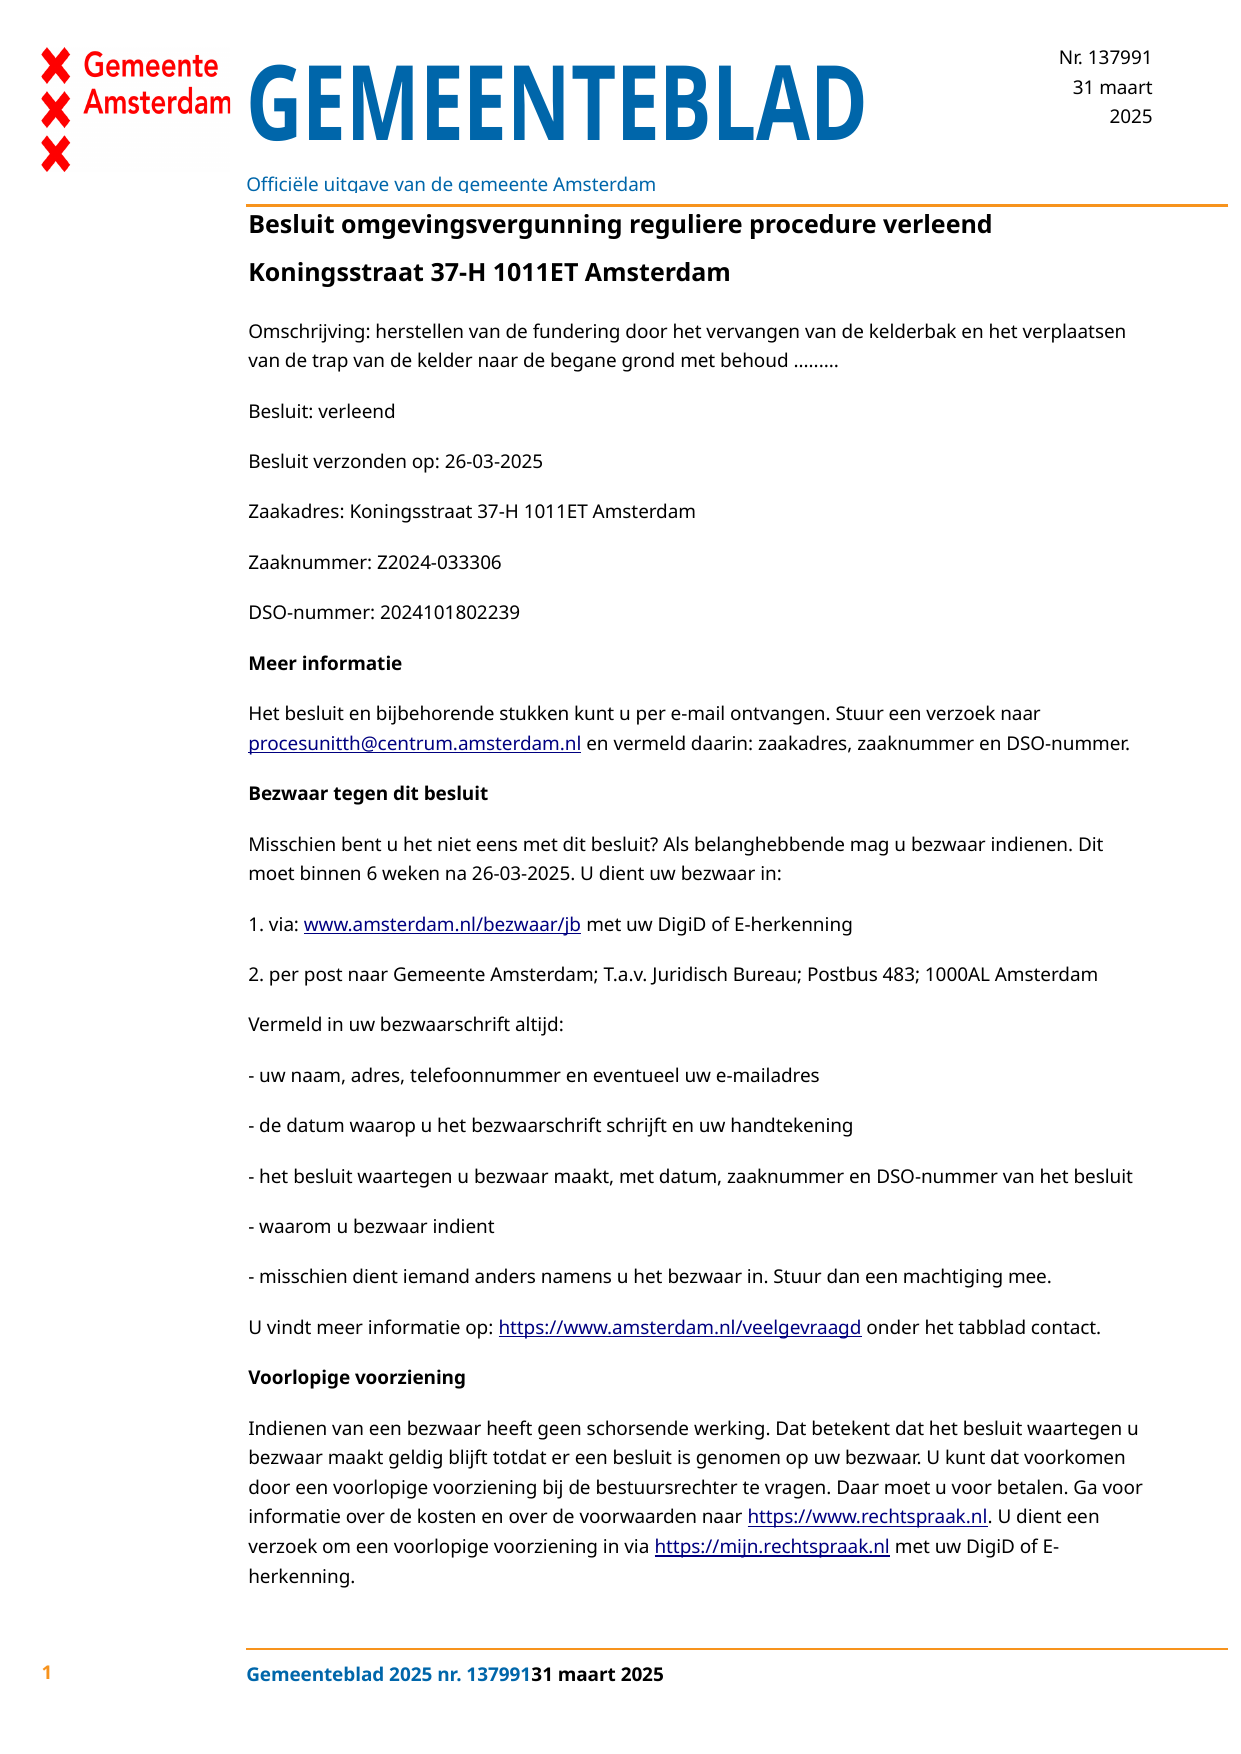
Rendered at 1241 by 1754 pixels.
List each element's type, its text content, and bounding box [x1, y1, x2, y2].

text Voorlopige voorziening [248, 1364, 1152, 1390]
text Het besluit en bijbehorende stukken kunt u per e-mail ontvangen. Stuur een verzoek naar procesunitth@centrum.amsterdam.nl en vermeld daarin: zaakadres, zaaknummer en DSO-nummer. [248, 700, 1152, 756]
text - de datum waarop u het bezwaarschrift schrijft en uw handtekening [248, 1112, 1152, 1138]
text Zaaknummer: Z2024-033306 [248, 549, 1152, 575]
text - uw naam, adres, telefoonnummer en eventueel uw e-mailadres [248, 1062, 1152, 1088]
text DSO-nummer: 2024101802239 [248, 599, 1152, 625]
text Vermeld in uw bezwaarschrift altijd: [248, 1012, 1152, 1037]
text Besluit omgevingsvergunning reguliere procedure verleend Koningsstraat 37-H 1011ET Amsterdam [248, 207, 1152, 288]
picture [41, 47, 231, 172]
text Misschien bent u het niet eens met dit besluit? Als belanghebbende mag u bezwaar indienen. Dit moet binnen 6 weken na 26-03-2025. U dient uw bezwaar in: [248, 831, 1152, 886]
text Meer informatie [248, 650, 1152, 676]
text Besluit: verleend [248, 398, 1152, 424]
text - misschien dient iemand anders namens u het bezwaar in. Stuur dan een machtiging mee. [248, 1264, 1152, 1289]
text Omschrijving: herstellen van de fundering door het vervangen van de kelderbak en het verplaatsen van de trap van de kelder naar de begane grond met behoud ......... [248, 318, 1152, 373]
text Indienen van een bezwaar heeft geen schorsende werking. Dat betekent dat het besluit waartegen u bezwaar maakt geldig blijft totdat er een besluit is genomen op uw bezwaar. U kunt dat voorkomen door een voorlopige voorziening bij de bestuursrechter te vragen. Daar moet u voor betalen. Ga voor informatie over de kosten en over de voorwaarden naar https://www.rechtspraak.nl. U dient een verzoek om een voorlopige voorziening in via https://mijn.rechtspraak.nl met uw DigiD of E-herkenning. [248, 1415, 1152, 1589]
text Bezwaar tegen dit besluit [248, 780, 1152, 806]
text - het besluit waartegen u bezwaar maakt, met datum, zaaknummer en DSO-nummer van het besluit [248, 1163, 1152, 1189]
text 2. per post naar Gemeente Amsterdam; T.a.v. Juridisch Bureau; Postbus 483; 1000AL Amsterdam [248, 961, 1152, 987]
text - waarom u bezwaar indient [248, 1213, 1152, 1239]
text Besluit verzonden op: 26-03-2025 [248, 448, 1152, 474]
text Zaakadres: Koningsstraat 37-H 1011ET Amsterdam [248, 499, 1152, 524]
text U vindt meer informatie op: https://www.amsterdam.nl/veelgevraagd onder het tabblad contact. [248, 1314, 1152, 1340]
text 1. via: www.amsterdam.nl/bezwaar/jb met uw DigiD of E-herkenning [248, 911, 1152, 937]
